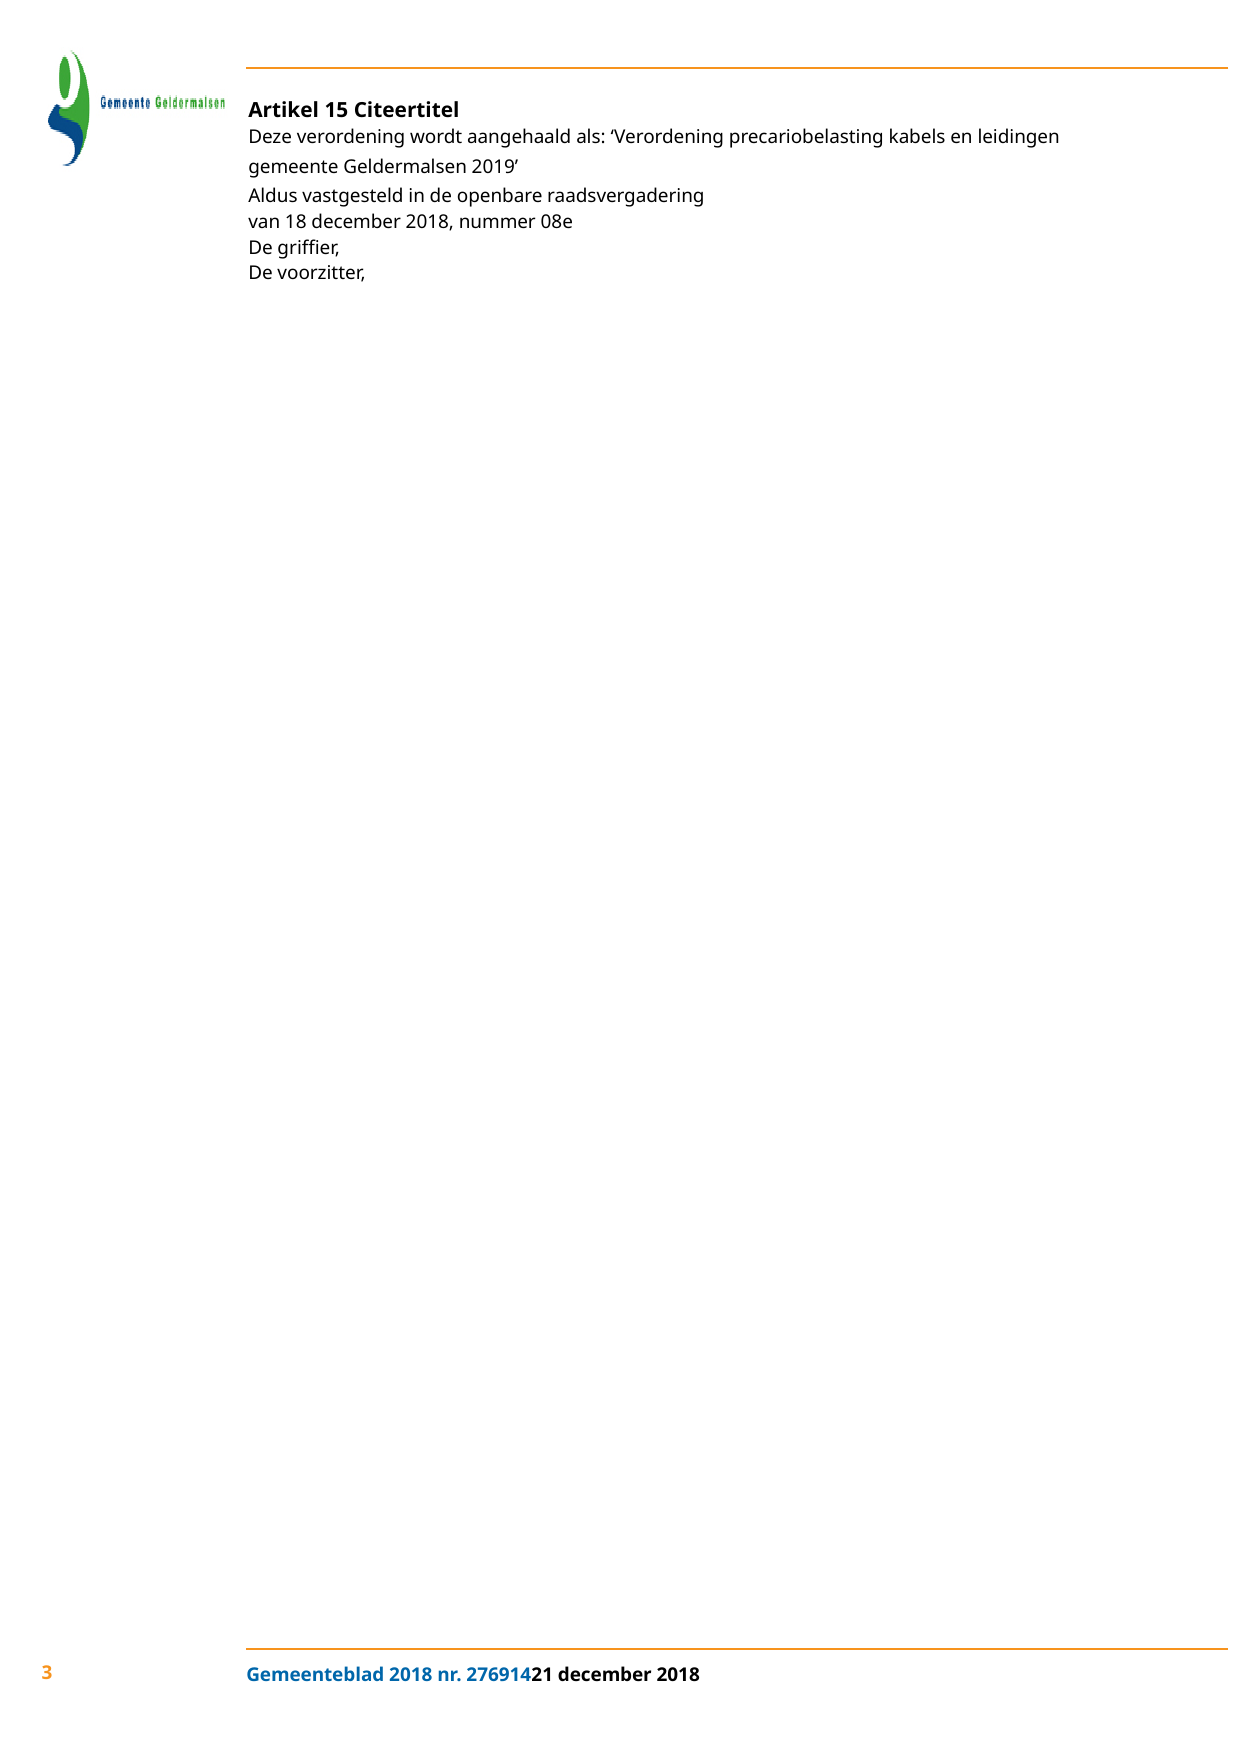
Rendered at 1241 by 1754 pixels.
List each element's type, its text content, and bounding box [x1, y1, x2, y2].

text Deze verordening wordt aangehaald als: ‘Verordening precariobelasting kabels en leidingen gemeente Geldermalsen 2019’ [248, 123, 1152, 178]
text De voorzitter, [248, 259, 1152, 285]
text van 18 december 2018, nummer 08e [248, 208, 1152, 234]
picture [41, 47, 231, 172]
text Artikel 15 Citeertitel [248, 95, 1152, 123]
text De griffier, [248, 234, 1152, 259]
text Aldus vastgesteld in de openbare raadsvergadering [248, 182, 1152, 208]
